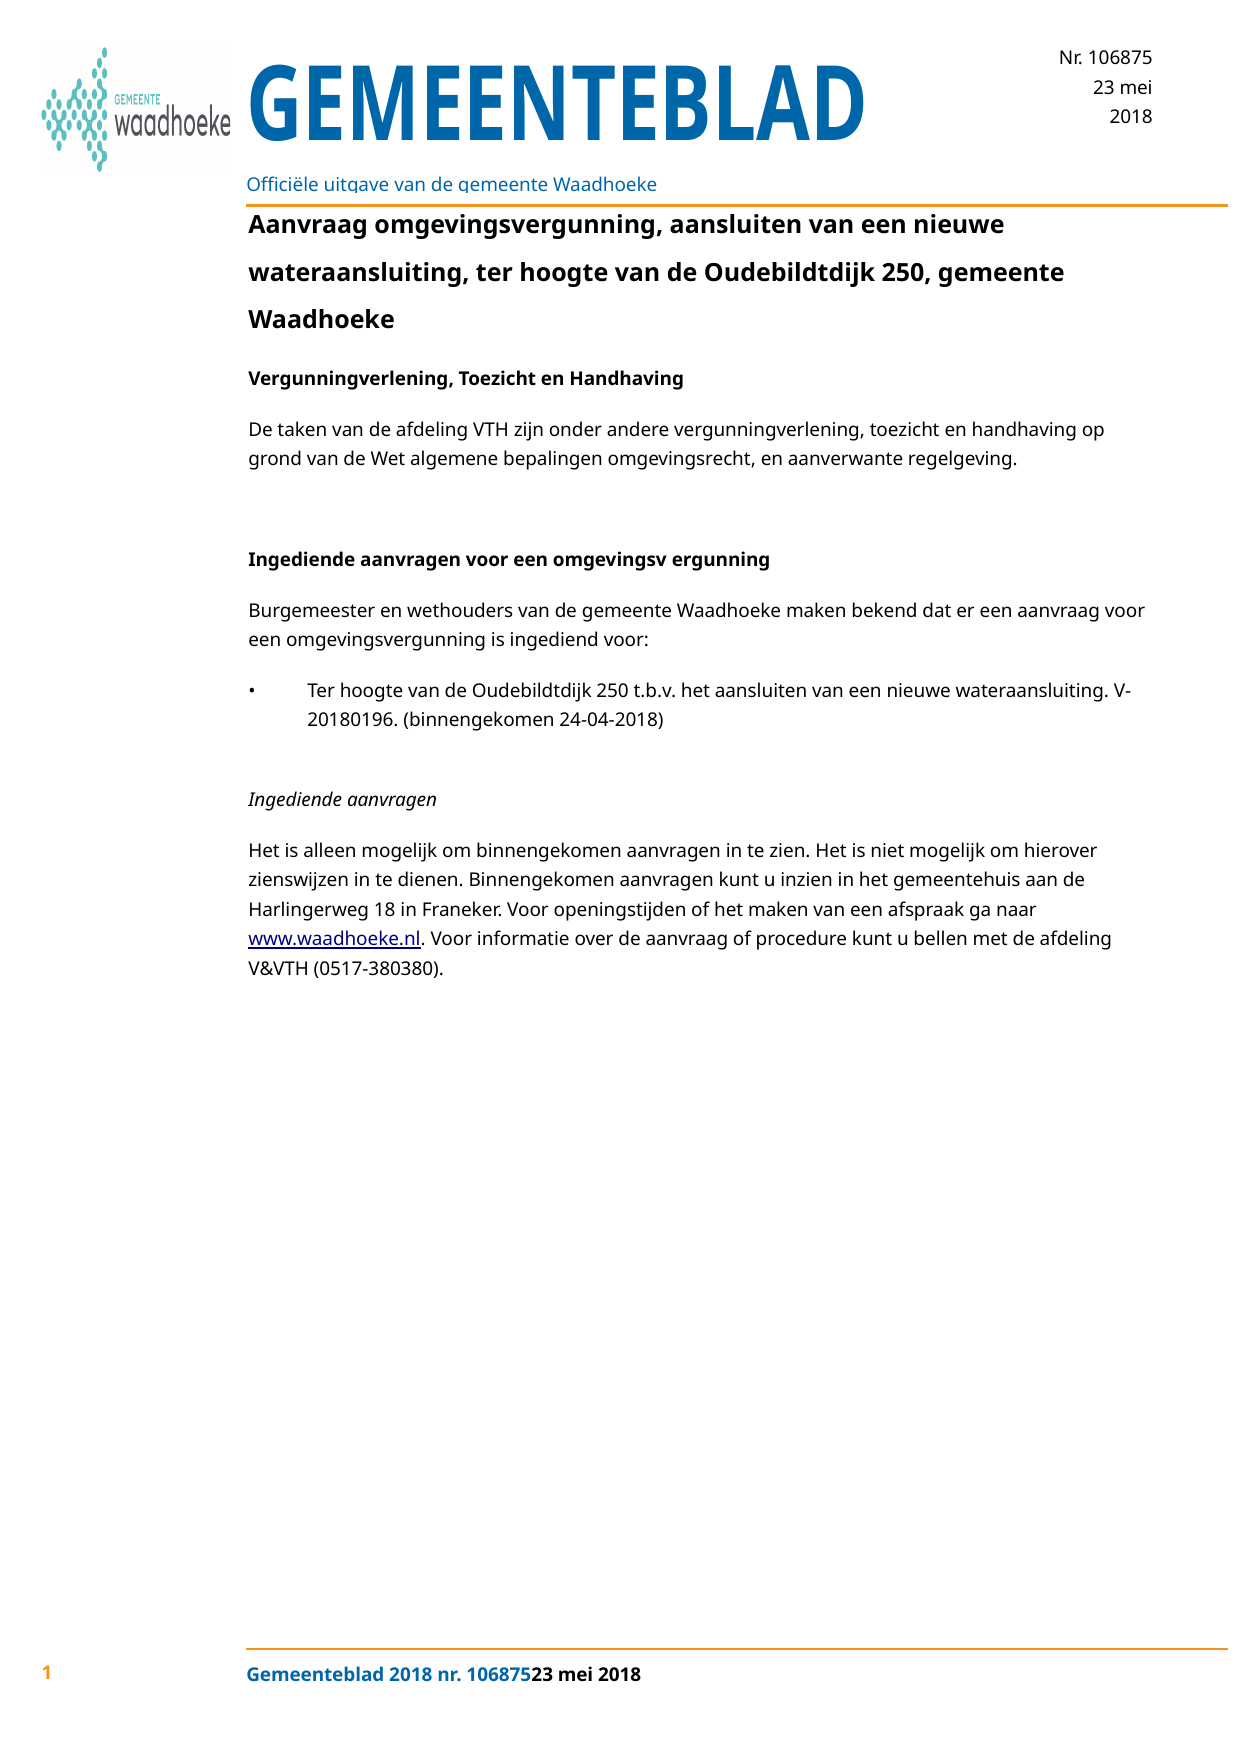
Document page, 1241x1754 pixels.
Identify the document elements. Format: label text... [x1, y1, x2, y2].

picture [41, 47, 231, 172]
text Vergunningverlening, Toezicht en Handhaving [248, 366, 1152, 391]
text Ingediende aanvragen [248, 786, 1152, 812]
text De taken van de afdeling VTH zijn onder andere vergunningverlening, toezicht en handhaving op grond van de Wet algemene bepalingen omgevingsrecht, en aanverwante regelgeving. [248, 416, 1152, 471]
text Aanvraag omgevingsvergunning, aansluiten van een nieuwe wateraansluiting, ter hoogte van de Oudebildtdijk 250, gemeente Waadhoeke [248, 207, 1152, 336]
text Ingediende aanvragen voor een omgevingsv ergunning [248, 546, 1152, 572]
text Het is alleen mogelijk om binnengekomen aanvragen in te zien. Het is niet mogelijk om hierover zienswijzen in te dienen. Binnengekomen aanvragen kunt u inzien in het gemeentehuis aan de Harlingerweg 18 in Franeker. Voor openingstijden of het maken van een afspraak ga naar www.waadhoeke.nl. Voor informatie over de aanvraag of procedure kunt u bellen met de afdeling V&VTH (0517-380380). [248, 837, 1152, 981]
text Burgemeester en wethouders van de gemeente Waadhoeke maken bekend dat er een aanvraag voor een omgevingsvergunning is ingediend voor: [248, 597, 1152, 652]
list Ter hoogte van de Oudebildtdijk 250 t.b.v. het aansluiten van een nieuwe wateraansluiting. V-20180196. (binnengekomen 24-04-2018) [248, 677, 1152, 732]
